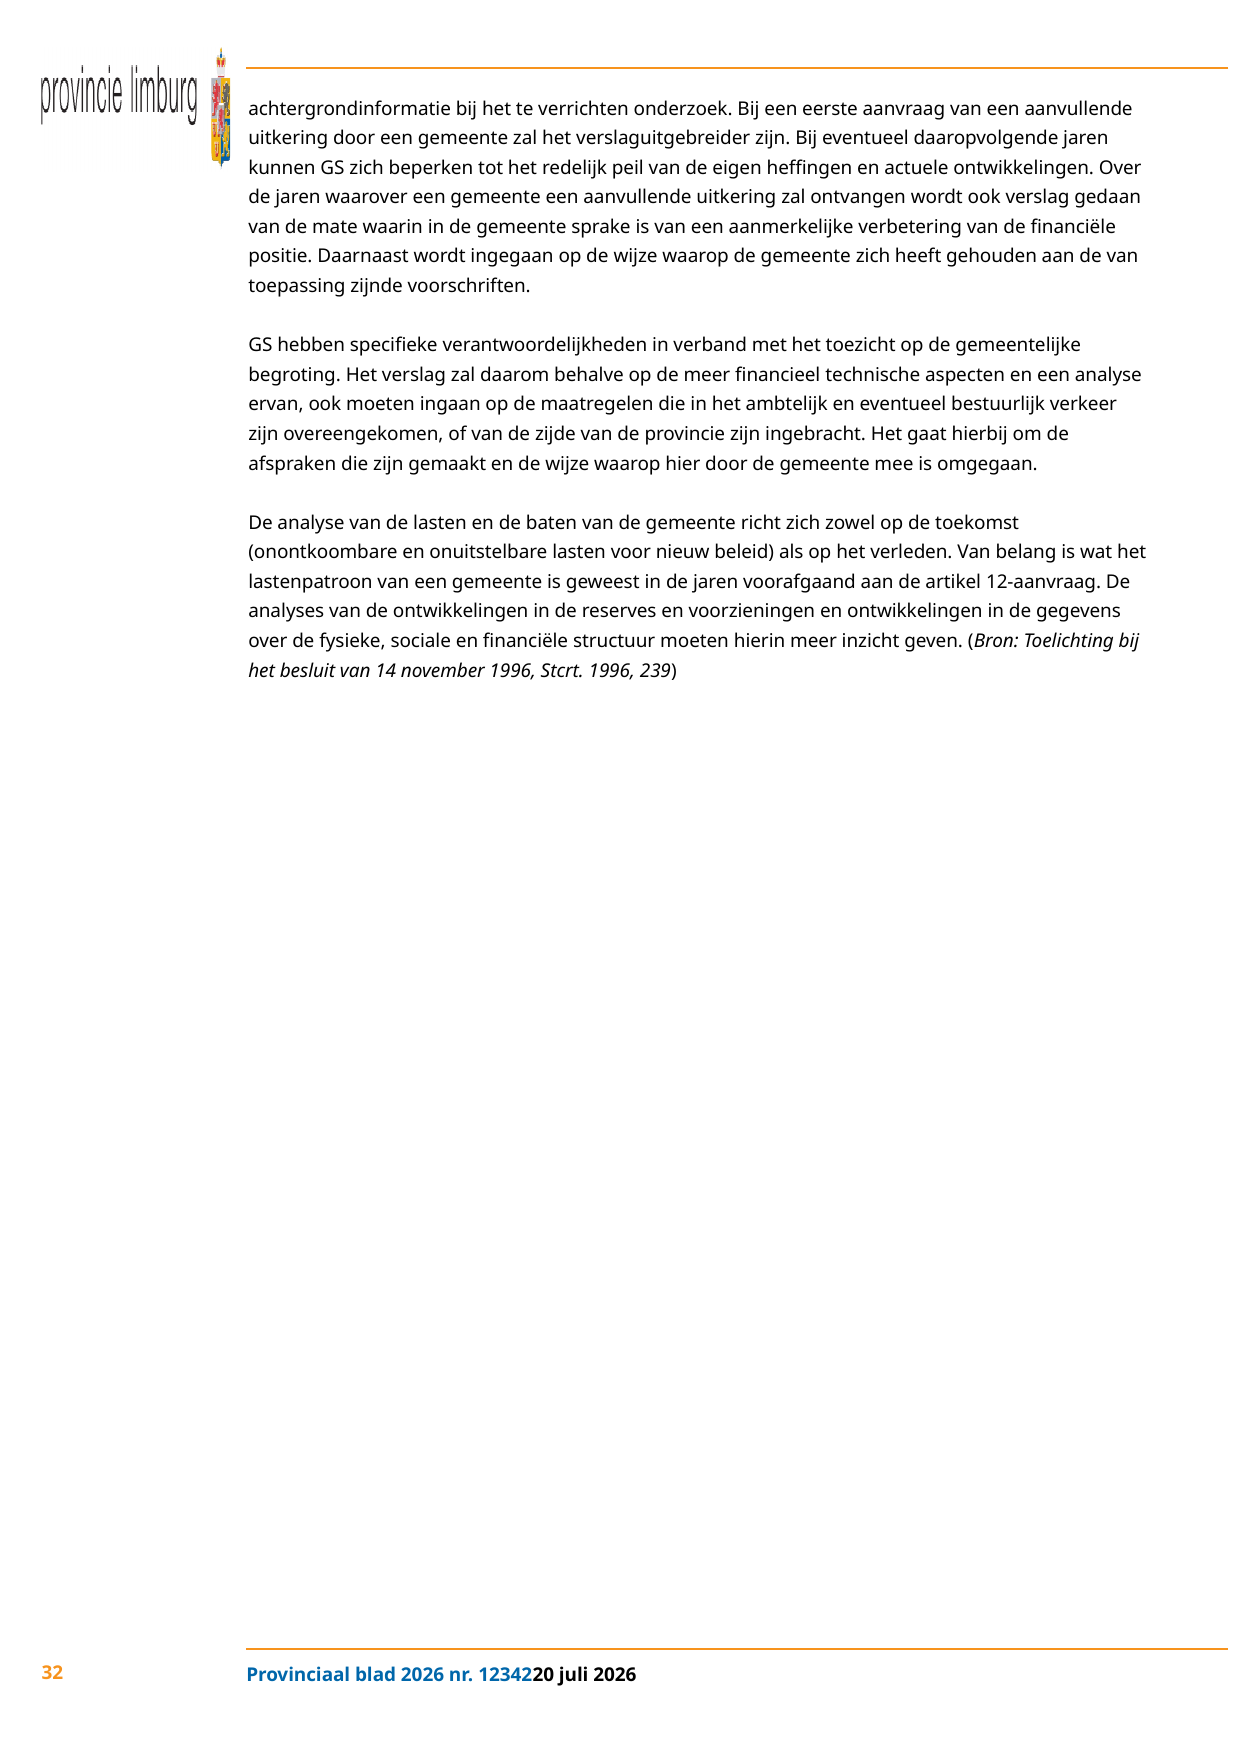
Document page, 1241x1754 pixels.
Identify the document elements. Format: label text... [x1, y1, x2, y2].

text GS hebben specifieke verantwoordelijkheden in verband met het toezicht op de gemeentelijke begroting. Het verslag zal daarom behalve op de meer financieel technische aspecten en een analyse ervan, ook moeten ingaan op de maatregelen die in het ambtelijk en eventueel bestuurlijk verkeer zijn overeengekomen, of van de zijde van de provincie zijn ingebracht. Het gaat hierbij om de afspraken die zijn gemaakt en de wijze waarop hier door de gemeente mee is omgegaan. [248, 331, 1152, 476]
picture [41, 47, 231, 172]
text De analyse van de lasten en de baten van de gemeente richt zich zowel op de toekomst (onontkoombare en onuitstelbare lasten voor nieuw beleid) als op het verleden. Van belang is wat het lastenpatroon van een gemeente is geweest in de jaren voorafgaand aan de artikel 12-aanvraag. De analyses van de ontwikkelingen in de reserves en voorzieningen en ontwikkelingen in de gegevens over de fysieke, sociale en financiële structuur moeten hierin meer inzicht geven. (Bron: Toelichting bij het besluit van 14 november 1996, Stcrt. 1996, 239) [248, 509, 1152, 683]
text achtergrondinformatie bij het te verrichten onderzoek. Bij een eerste aanvraag van een aanvullende uitkering door een gemeente zal het verslaguitgebreider zijn. Bij eventueel daaropvolgende jaren kunnen GS zich beperken tot het redelijk peil van de eigen heffingen en actuele ontwikkelingen. Over de jaren waarover een gemeente een aanvullende uitkering zal ontvangen wordt ook verslag gedaan van de mate waarin in de gemeente sprake is van een aanmerkelijke verbetering van de financiële positie. Daarnaast wordt ingegaan op de wijze waarop de gemeente zich heeft gehouden aan de van toepassing zijnde voorschriften. [248, 95, 1152, 298]
